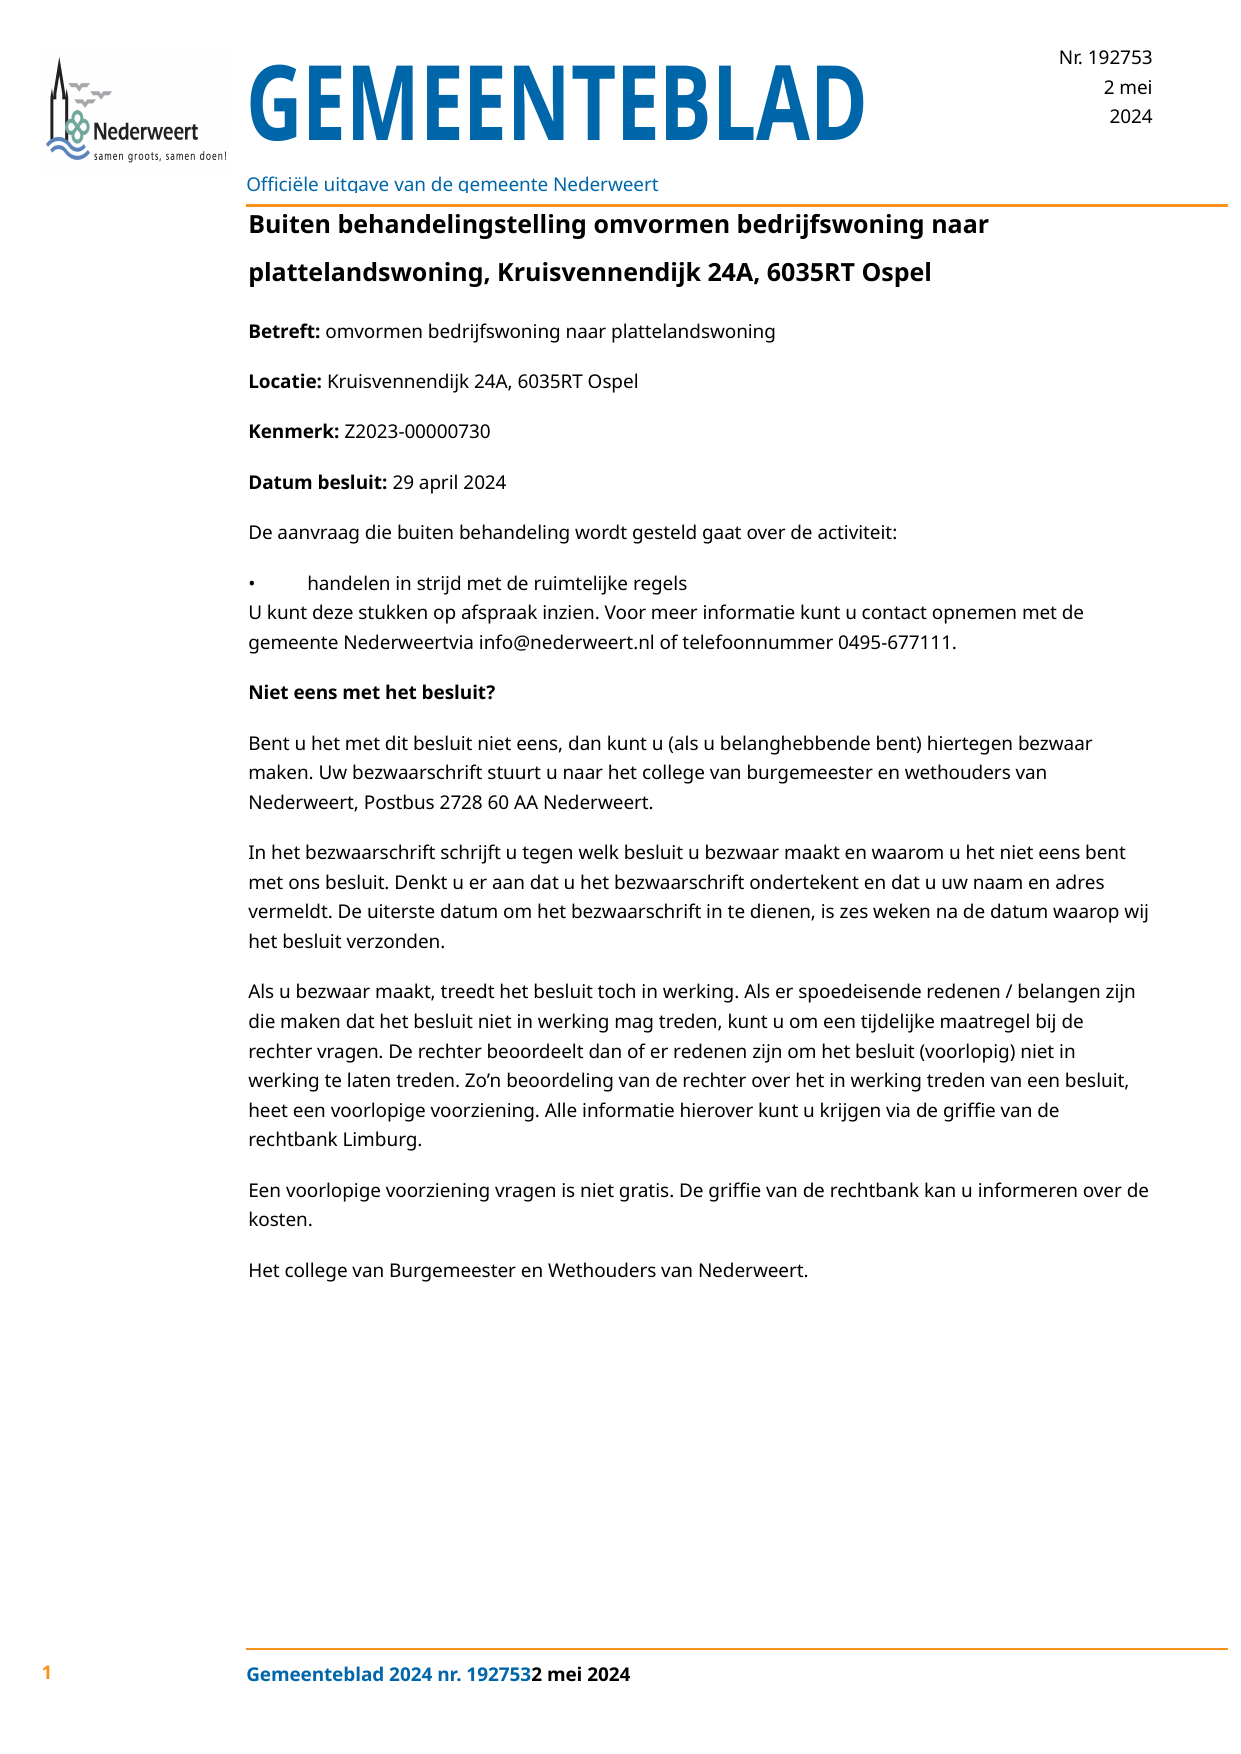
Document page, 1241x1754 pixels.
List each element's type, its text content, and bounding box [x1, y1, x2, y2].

text Als u bezwaar maakt, treedt het besluit toch in werking. Als er spoedeisende redenen / belangen zijn die maken dat het besluit niet in werking mag treden, kunt u om een tijdelijke maatregel bij de rechter vragen. De rechter beoordeelt dan of er redenen zijn om het besluit (voorlopig) niet in werking te laten treden. Zo’n beoordeling van de rechter over het in werking treden van een besluit, heet een voorlopige voorziening. Alle informatie hierover kunt u krijgen via de griffie van de rechtbank Limburg. [248, 979, 1152, 1152]
text Betreft: omvormen bedrijfswoning naar plattelandswoning [248, 318, 1152, 344]
text Kenmerk: Z2023-00000730 [248, 419, 1152, 444]
text U kunt deze stukken op afspraak inzien. Voor meer informatie kunt u contact opnemen met de gemeente Nederweertvia info@nederweert.nl of telefoonnummer 0495-677111. [248, 599, 1152, 655]
text Buiten behandelingstelling omvormen bedrijfswoning naar plattelandswoning, Kruisvennendijk 24A, 6035RT Ospel [248, 207, 1152, 288]
text De aanvraag die buiten behandeling wordt gesteld gaat over de activiteit: [248, 519, 1152, 545]
list handelen in strijd met de ruimtelijke regels [248, 570, 1152, 596]
picture [41, 47, 231, 172]
text Een voorlopige voorziening vragen is niet gratis. De griffie van de rechtbank kan u informeren over de kosten. [248, 1177, 1152, 1232]
text Niet eens met het besluit? [248, 679, 1152, 705]
text Het college van Burgemeester en Wethouders van Nederweert. [248, 1257, 1152, 1283]
text Bent u het met dit besluit niet eens, dan kunt u (als u belanghebbende bent) hiertegen bezwaar maken. Uw bezwaarschrift stuurt u naar het college van burgemeester en wethouders van Nederweert, Postbus 2728 60 AA Nederweert. [248, 730, 1152, 815]
text In het bezwaarschrift schrijft u tegen welk besluit u bezwaar maakt en waarom u het niet eens bent met ons besluit. Denkt u er aan dat u het bezwaarschrift ondertekent en dat u uw naam en adres vermeldt. De uiterste datum om het bezwaarschrift in te dienen, is zes weken na de datum waarop wij het besluit verzonden. [248, 839, 1152, 954]
text Datum besluit: 29 april 2024 [248, 469, 1152, 495]
text Locatie: Kruisvennendijk 24A, 6035RT Ospel [248, 368, 1152, 394]
